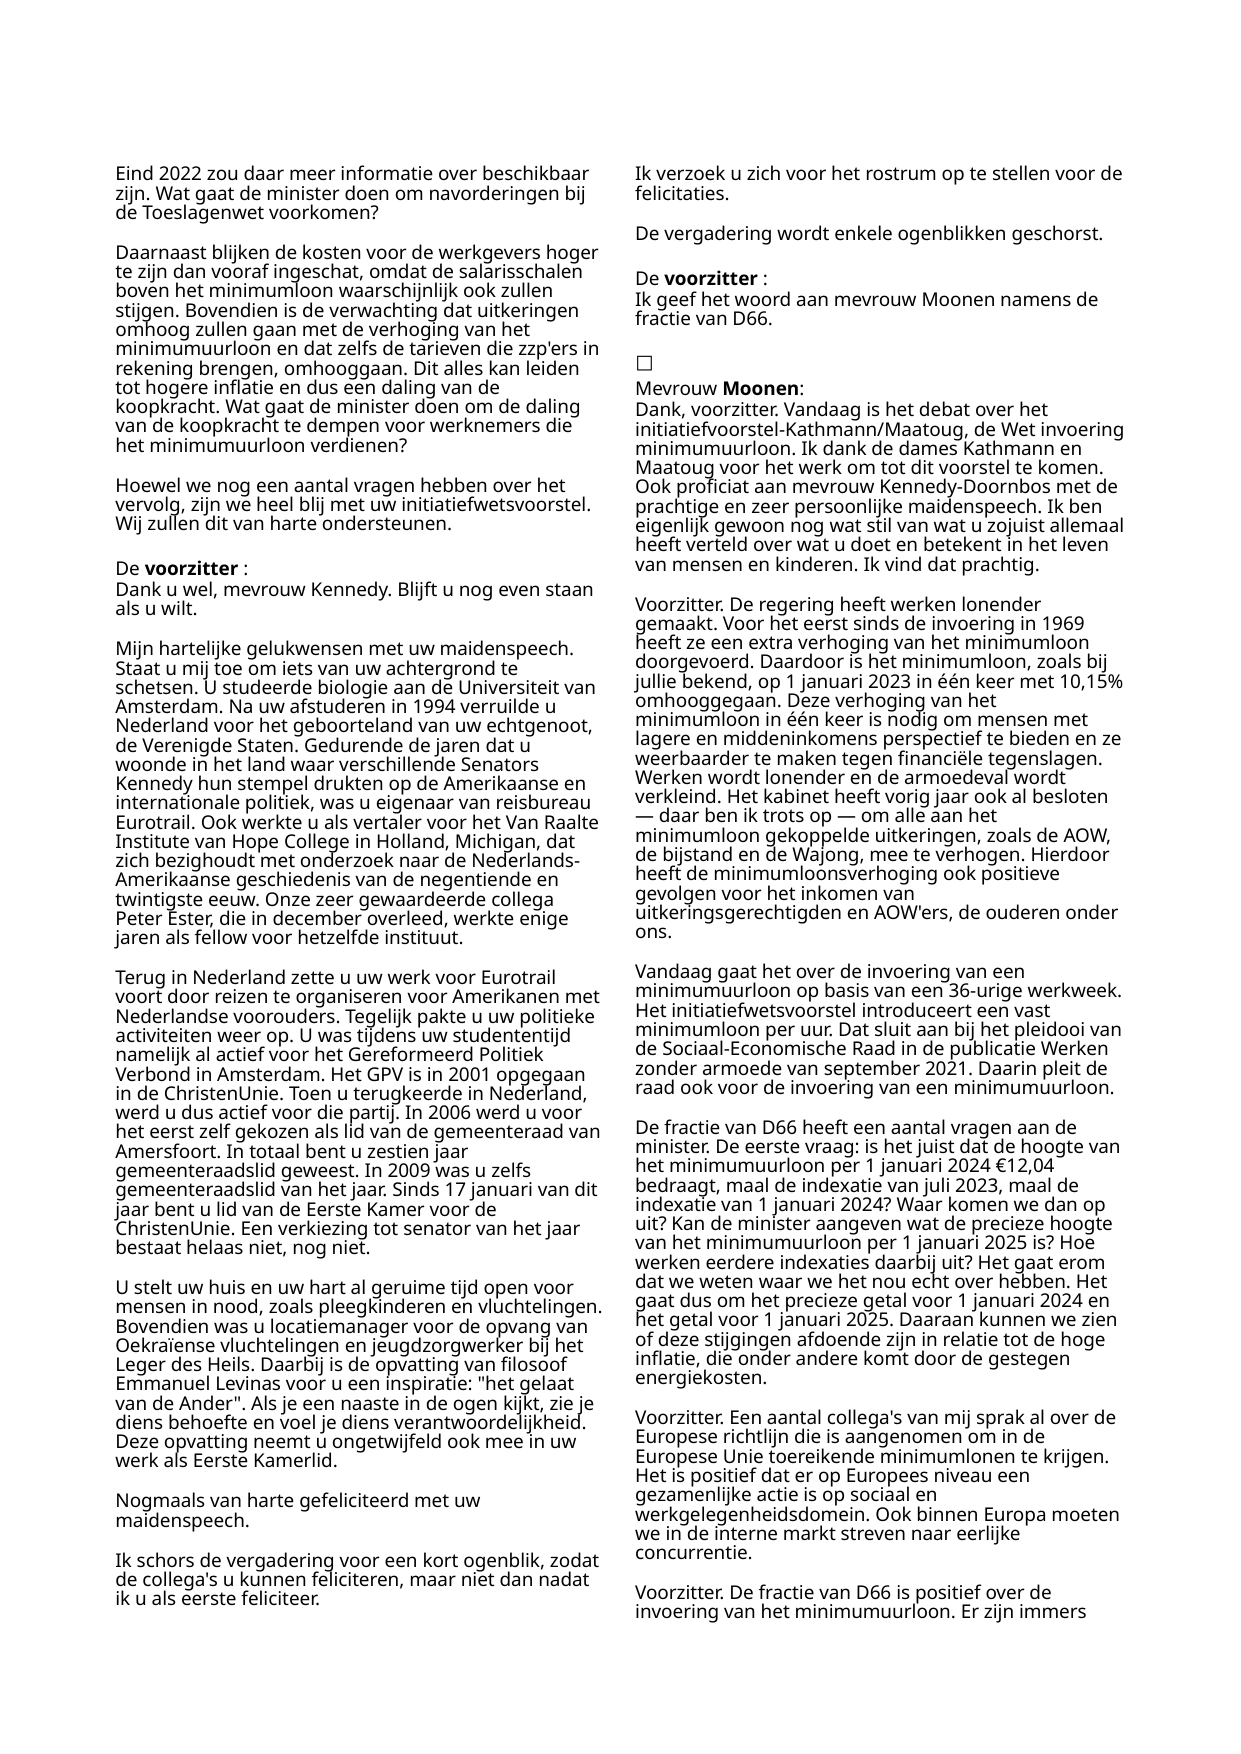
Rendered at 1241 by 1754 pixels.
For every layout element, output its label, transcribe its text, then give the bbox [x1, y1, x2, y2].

text Ik schors de vergadering voor een kort ogenblik, zodat de collega's u kunnen feliciteren, maar niet dan nadat ik u als eerste feliciteer. [115, 1552, 605, 1609]
text Voorzitter. De regering heeft werken lonender gemaakt. Voor het eerst sinds de invoering in 1969 heeft ze een extra verhoging van het minimumloon doorgevoerd. Daardoor is het minimumloon, zoals bij jullie bekend, op 1 januari 2023 in één keer met 10,15% omhooggegaan. Deze verhoging van het minimumloon in één keer is nodig om mensen met lagere en middeninkomens perspectief te bieden en ze weerbaarder te maken tegen financiële tegenslagen. Werken wordt lonender en de armoedeval wordt verkleind. Het kabinet heeft vorig jaar ook al besloten — daar ben ik trots op — om alle aan het minimumloon gekoppelde uitkeringen, zoals de AOW, de bijstand en de Wajong, mee te verhogen. Hierdoor heeft de minimumloonsverhoging ook positieve gevolgen voor het inkomen van uitkeringsgerechtigden en AOW'ers, de ouderen onder ons. [635, 596, 1125, 942]
text Voorzitter. Een aantal collega's van mij sprak al over de Europese richtlijn die is aangenomen om in de Europese Unie toereikende minimumlonen te krijgen. Het is positief dat er op Europees niveau een gezamenlijke actie is op sociaal en werkgelegenheidsdomein. Ook binnen Europa moeten we in de interne markt streven naar eerlijke concurrentie. [635, 1409, 1125, 1563]
text Vandaag gaat het over de invoering van een minimumuurloon op basis van een 36-urige werkweek. Het initiatiefwetsvoorstel introduceert een vast minimumloon per uur. Dat sluit aan bij het pleidooi van de Sociaal-Economische Raad in de publicatie Werken zonder armoede van september 2021. Daarin pleit de raad ook voor de invoering van een minimumuurloon. [635, 963, 1125, 1098]
text Terug in Nederland zette u uw werk voor Eurotrail voort door reizen te organiseren voor Amerikanen met Nederlandse voorouders. Tegelijk pakte u uw politieke activiteiten weer op. U was tijdens uw studententijd namelijk al actief voor het Gereformeerd Politiek Verbond in Amsterdam. Het GPV is in 2001 opgegaan in de ChristenUnie. Toen u terugkeerde in Nederland, werd u dus actief voor die partij. In 2006 werd u voor het eerst zelf gekozen als lid van de gemeenteraad van Amersfoort. In totaal bent u zestien jaar gemeenteraadslid geweest. In 2009 was u zelfs gemeenteraadslid van het jaar. Sinds 17 januari van dit jaar bent u lid van de Eerste Kamer voor de ChristenUnie. Een verkiezing tot senator van het jaar bestaat helaas niet, nog niet. [115, 969, 605, 1258]
text Nogmaals van harte gefeliciteerd met uw maidenspeech. [115, 1492, 605, 1531]
text U stelt uw huis en uw hart al geruime tijd open voor mensen in nood, zoals pleegkinderen en vluchtelingen. Bovendien was u locatiemanager voor de opvang van Oekraïense vluchtelingen en jeugdzorgwerker bij het Leger des Heils. Daarbij is de opvatting van filosoof Emmanuel Levinas voor u een inspiratie: "het gelaat van de Ander". Als je een naaste in de ogen kijkt, zie je diens behoefte en voel je diens verantwoordelijkheid. Deze opvatting neemt u ongetwijfeld ook mee in uw werk als Eerste Kamerlid. [115, 1279, 605, 1472]
text Ik geef het woord aan mevrouw Moonen namens de fractie van D66. [635, 291, 1125, 329]
text Daarnaast blijken de kosten voor de werkgevers hoger te zijn dan vooraf ingeschat, omdat de salarisschalen boven het minimumloon waarschijnlijk ook zullen stijgen. Bovendien is de verwachting dat uitkeringen omhoog zullen gaan met de verhoging van het minimumuurloon en dat zelfs de tarieven die zzp'ers in rekening brengen, omhooggaan. Dit alles kan leiden tot hogere inflatie en dus een daling van de koopkracht. Wat gaat de minister doen om de daling van de koopkracht te dempen voor werknemers die het minimumuurloon verdienen? [115, 244, 605, 456]
text Dank u wel, mevrouw Kennedy. Blijft u nog even staan als u wilt. [115, 581, 605, 619]
text De voorzitter : [115, 555, 605, 581]
text Mevrouw Moonen: [635, 376, 1125, 401]
text Dank, voorzitter. Vandaag is het debat over het initiatiefvoorstel-Kathmann/Maatoug, de Wet invoering minimumuurloon. Ik dank de dames Kathmann en Maatoug voor het werk om tot dit voorstel te komen. Ook proficiat aan mevrouw Kennedy-Doornbos met de prachtige en zeer persoonlijke maidenspeech. Ik ben eigenlijk gewoon nog wat stil van wat u zojuist allemaal heeft verteld over wat u doet en betekent in het leven van mensen en kinderen. Ik vind dat prachtig. [635, 401, 1125, 575]
text De vergadering wordt enkele ogenblikken geschorst. [635, 225, 1125, 244]
text Hoewel we nog een aantal vragen hebben over het vervolg, zijn we heel blij met uw initiatiefwetsvoorstel. Wij zullen dit van harte ondersteunen. [115, 477, 605, 534]
text De voorzitter : [635, 265, 1125, 291]
text ⬜ [635, 350, 1125, 376]
text Ik verzoek u zich voor het rostrum op te stellen voor de felicitaties. [635, 165, 1125, 204]
text De fractie van D66 heeft een aantal vragen aan de minister. De eerste vraag: is het juist dat de hoogte van het minimumuurloon per 1 januari 2024 €12,04 bedraagt, maal de indexatie van juli 2023, maal de indexatie van 1 januari 2024? Waar komen we dan op uit? Kan de minister aangeven wat de precieze hoogte van het minimumuurloon per 1 januari 2025 is? Hoe werken eerdere indexaties daarbij uit? Het gaat erom dat we weten waar we het nou echt over hebben. Het gaat dus om het precieze getal voor 1 januari 2024 en het getal voor 1 januari 2025. Daaraan kunnen we zien of deze stijgingen afdoende zijn in relatie tot de hoge inflatie, die onder andere komt door de gestegen energiekosten. [635, 1119, 1125, 1388]
text Voorzitter. De fractie van D66 is positief over de invoering van het minimumuurloon. Er zijn immers [635, 1584, 1125, 1623]
text Eind 2022 zou daar meer informatie over beschikbaar zijn. Wat gaat de minister doen om navorderingen bij de Toeslagenwet voorkomen? [115, 165, 605, 223]
text Mijn hartelijke gelukwensen met uw maidenspeech. Staat u mij toe om iets van uw achtergrond te schetsen. U studeerde biologie aan de Universiteit van Amsterdam. Na uw afstuderen in 1994 verruilde u Nederland voor het geboorteland van uw echtgenoot, de Verenigde Staten. Gedurende de jaren dat u woonde in het land waar verschillende Senators Kennedy hun stempel drukten op de Amerikaanse en internationale politiek, was u eigenaar van reisbureau Eurotrail. Ook werkte u als vertaler voor het Van Raalte Institute van Hope College in Holland, Michigan, dat zich bezighoudt met onderzoek naar de Nederlands-Amerikaanse geschiedenis van de negentiende en twintigste eeuw. Onze zeer gewaardeerde collega Peter Ester, die in december overleed, werkte enige jaren als fellow voor hetzelfde instituut. [115, 640, 605, 948]
